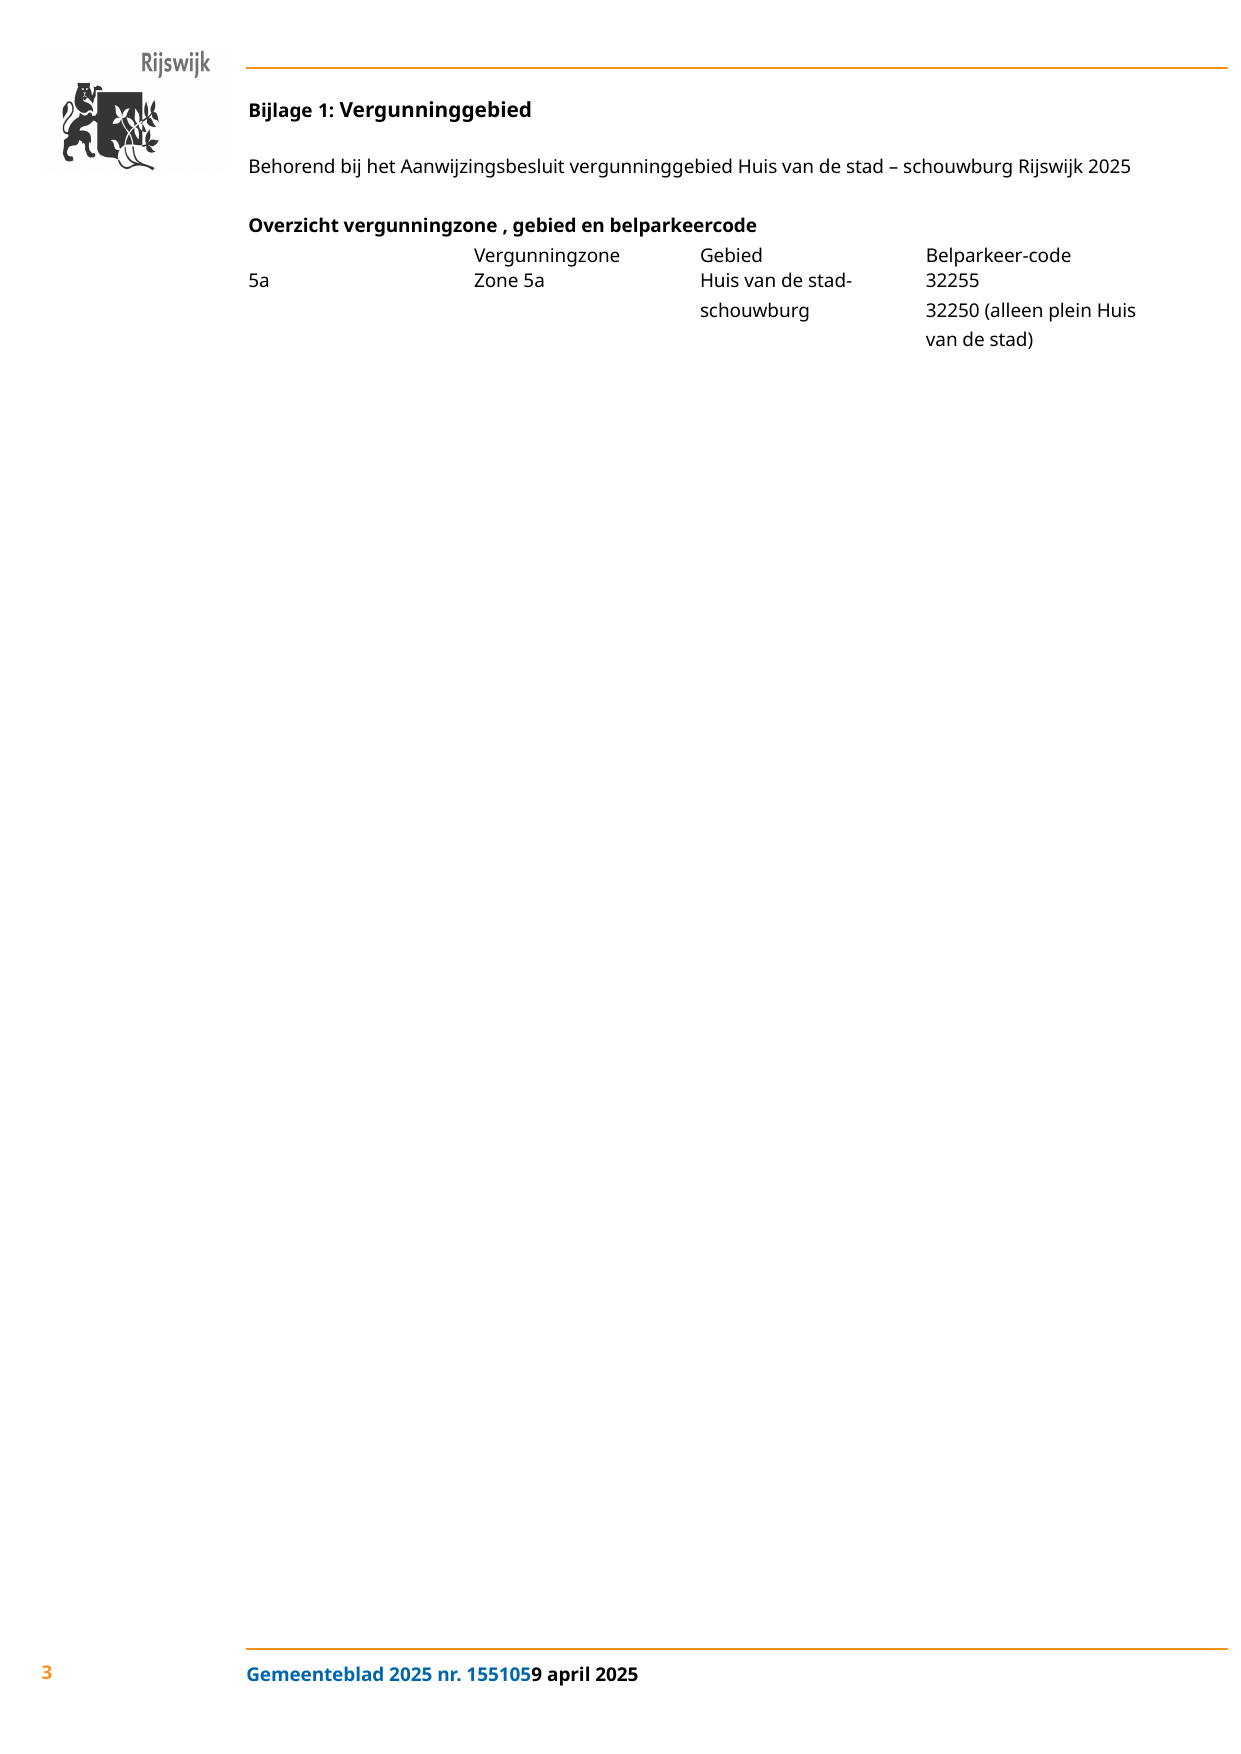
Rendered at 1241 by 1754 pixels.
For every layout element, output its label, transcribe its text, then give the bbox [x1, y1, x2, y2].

table_cell Huis van de stad-schouwburg [700, 268, 926, 352]
text Bijlage 1: Vergunninggebied [248, 95, 1152, 123]
table_header Belparkeer-code [926, 242, 1152, 267]
table_cell Zone 5a [474, 268, 700, 352]
table_cell 32255 32250 (alleen plein Huis van de stad) [926, 268, 1152, 352]
picture [41, 47, 231, 172]
text Overzicht vergunningzone , gebied en belparkeercode [248, 212, 1152, 238]
table_header Vergunningzone [474, 242, 700, 267]
table_header [248, 242, 474, 267]
table_header Gebied [700, 242, 926, 267]
text Behorend bij het Aanwijzingsbesluit vergunninggebied Huis van de stad – schouwburg Rijswijk 2025 [248, 153, 1152, 179]
table_cell 5a [248, 268, 474, 352]
